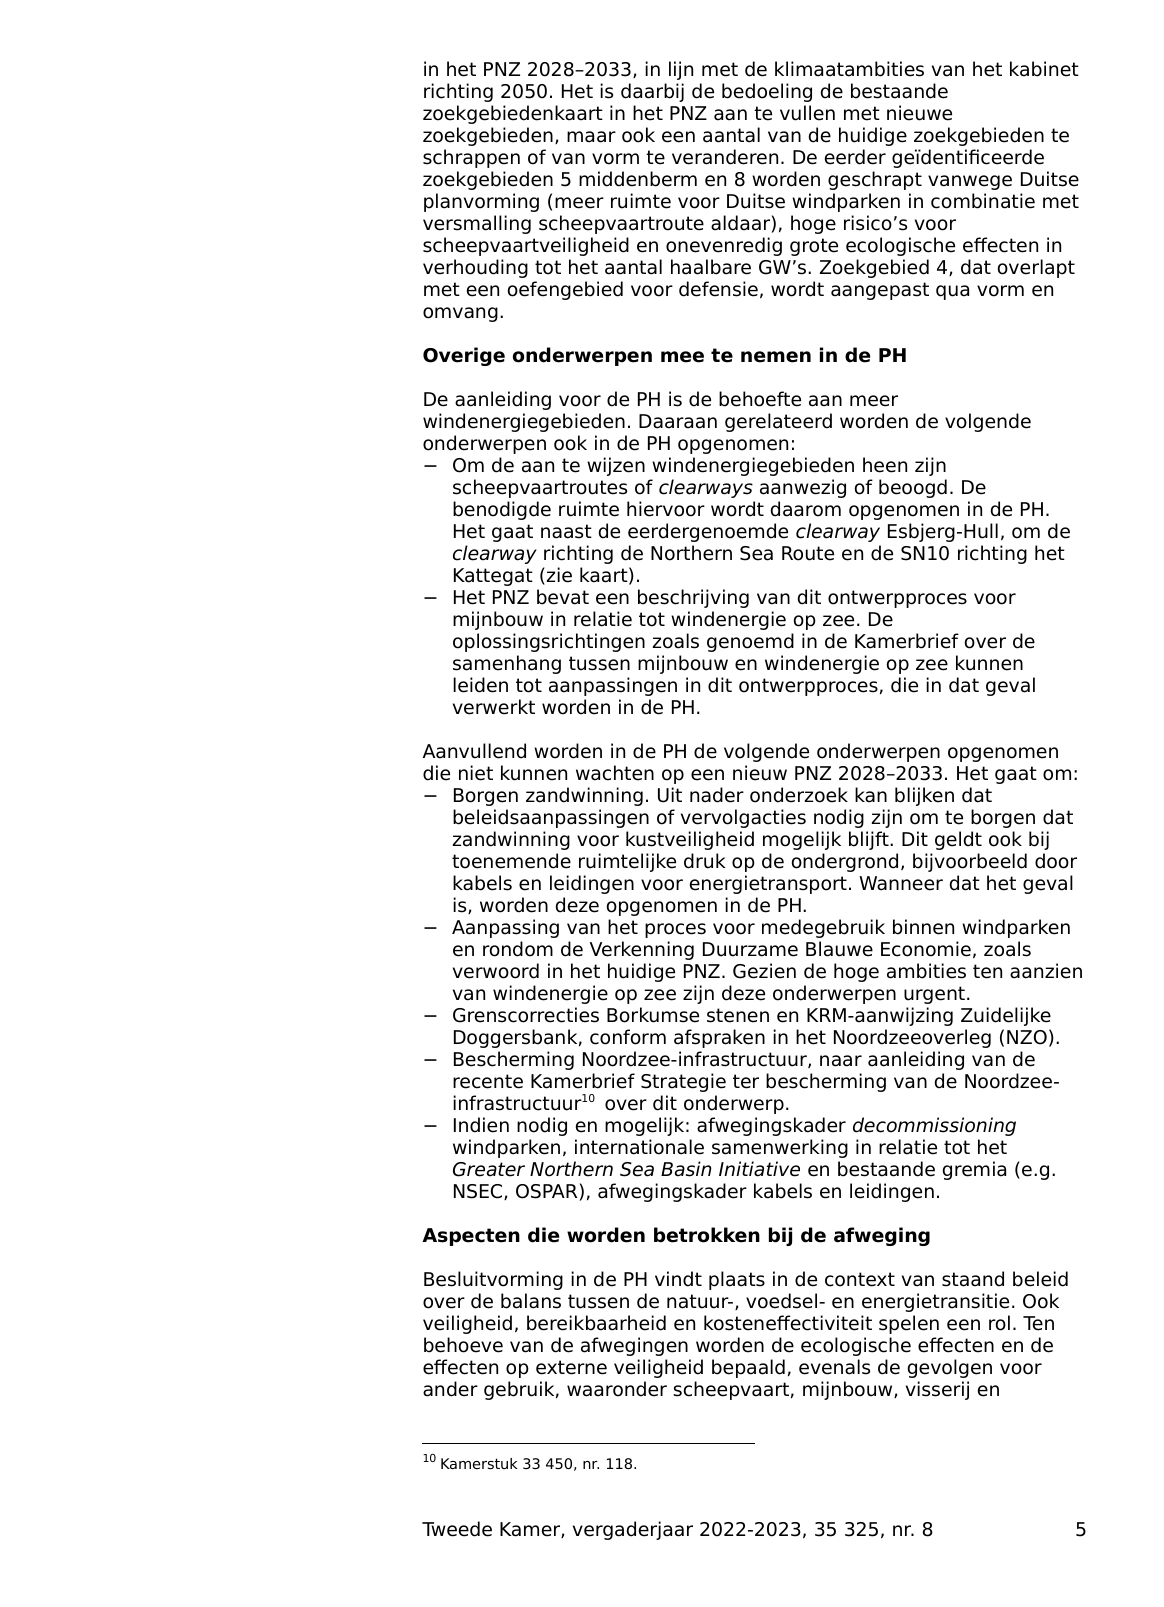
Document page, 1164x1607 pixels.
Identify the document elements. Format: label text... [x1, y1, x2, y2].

text De aanleiding voor de PH is de behoefte aan meer windenergiegebieden. Daaraan gerelateerd worden de volgende onderwerpen ook in de PH opgenomen: [422, 389, 1087, 455]
text − Bescherming Noordzee-infrastructuur, naar aanleiding van de recente Kamerbrief Strategie ter bescherming van de Noordzee-infrastructuur over dit onderwerp. [422, 1049, 1087, 1115]
text − Indien nodig en mogelijk: afwegingskader decommissioning windparken, internationale samenwerking in relatie tot het Greater Northern Sea Basin Initiative en bestaande gremia (e.g. NSEC, OSPAR), afwegingskader kabels en leidingen. [422, 1115, 1087, 1203]
text − Borgen zandwinning. Uit nader onderzoek kan blijken dat beleidsaanpassingen of vervolgacties nodig zijn om te borgen dat zandwinning voor kustveiligheid mogelijk blijft. Dit geldt ook bij toenemende ruimtelijke druk op de ondergrond, bijvoorbeeld door kabels en leidingen voor energietransport. Wanneer dat het geval is, worden deze opgenomen in de PH. [422, 785, 1087, 917]
text − Grenscorrecties Borkumse stenen en KRM-aanwijzing Zuidelijke Doggersbank, conform afspraken in het Noordzeeoverleg (NZO). [422, 1005, 1087, 1049]
text Kamerstuk 33 450, nr. 118. [422, 1452, 1087, 1474]
text in het PNZ 2028–2033, in lijn met de klimaatambities van het kabinet richting 2050. Het is daarbij de bedoeling de bestaande zoekgebiedenkaart in het PNZ aan te vullen met nieuwe zoekgebieden, maar ook een aantal van de huidige zoekgebieden te schrappen of van vorm te veranderen. De eerder geïdentificeerde zoekgebieden 5 middenberm en 8 worden geschrapt vanwege Duitse planvorming (meer ruimte voor Duitse windparken in combinatie met versmalling scheepvaartroute aldaar), hoge risico’s voor scheepvaartveiligheid en onevenredig grote ecologische effecten in verhouding tot het aantal haalbare GW’s. Zoekgebied 4, dat overlapt met een oefengebied voor defensie, wordt aangepast qua vorm en omvang. [422, 59, 1087, 323]
text Besluitvorming in de PH vindt plaats in de context van staand beleid over de balans tussen de natuur-, voedsel- en energietransitie. Ook veiligheid, bereikbaarheid en kosteneffectiviteit spelen een rol. Ten behoeve van de afwegingen worden de ecologische effecten en de effecten op externe veiligheid bepaald, evenals de gevolgen voor ander gebruik, waaronder scheepvaart, mijnbouw, visserij en [422, 1269, 1087, 1401]
text − Aanpassing van het proces voor medegebruik binnen windparken en rondom de Verkenning Duurzame Blauwe Economie, zoals verwoord in het huidige PNZ. Gezien de hoge ambities ten aanzien van windenergie op zee zijn deze onderwerpen urgent. [422, 917, 1087, 1005]
subtitle Overige onderwerpen mee te nemen in de PH [422, 345, 1087, 367]
text − Om de aan te wijzen windenergiegebieden heen zijn scheepvaartroutes of clearways aanwezig of beoogd. De benodigde ruimte hiervoor wordt daarom opgenomen in de PH. Het gaat naast de eerdergenoemde clearway Esbjerg-Hull, om de clearway richting de Northern Sea Route en de SN10 richting het Kattegat (zie kaart). [422, 455, 1087, 587]
text Aanvullend worden in de PH de volgende onderwerpen opgenomen die niet kunnen wachten op een nieuw PNZ 2028–2033. Het gaat om: [422, 741, 1087, 785]
text − Het PNZ bevat een beschrijving van dit ontwerpproces voor mijnbouw in relatie tot windenergie op zee. De oplossingsrichtingen zoals genoemd in de Kamerbrief over de samenhang tussen mijnbouw en windenergie op zee kunnen leiden tot aanpassingen in dit ontwerpproces, die in dat geval verwerkt worden in de PH. [422, 587, 1087, 719]
subtitle Aspecten die worden betrokken bij de afweging [422, 1225, 1087, 1247]
